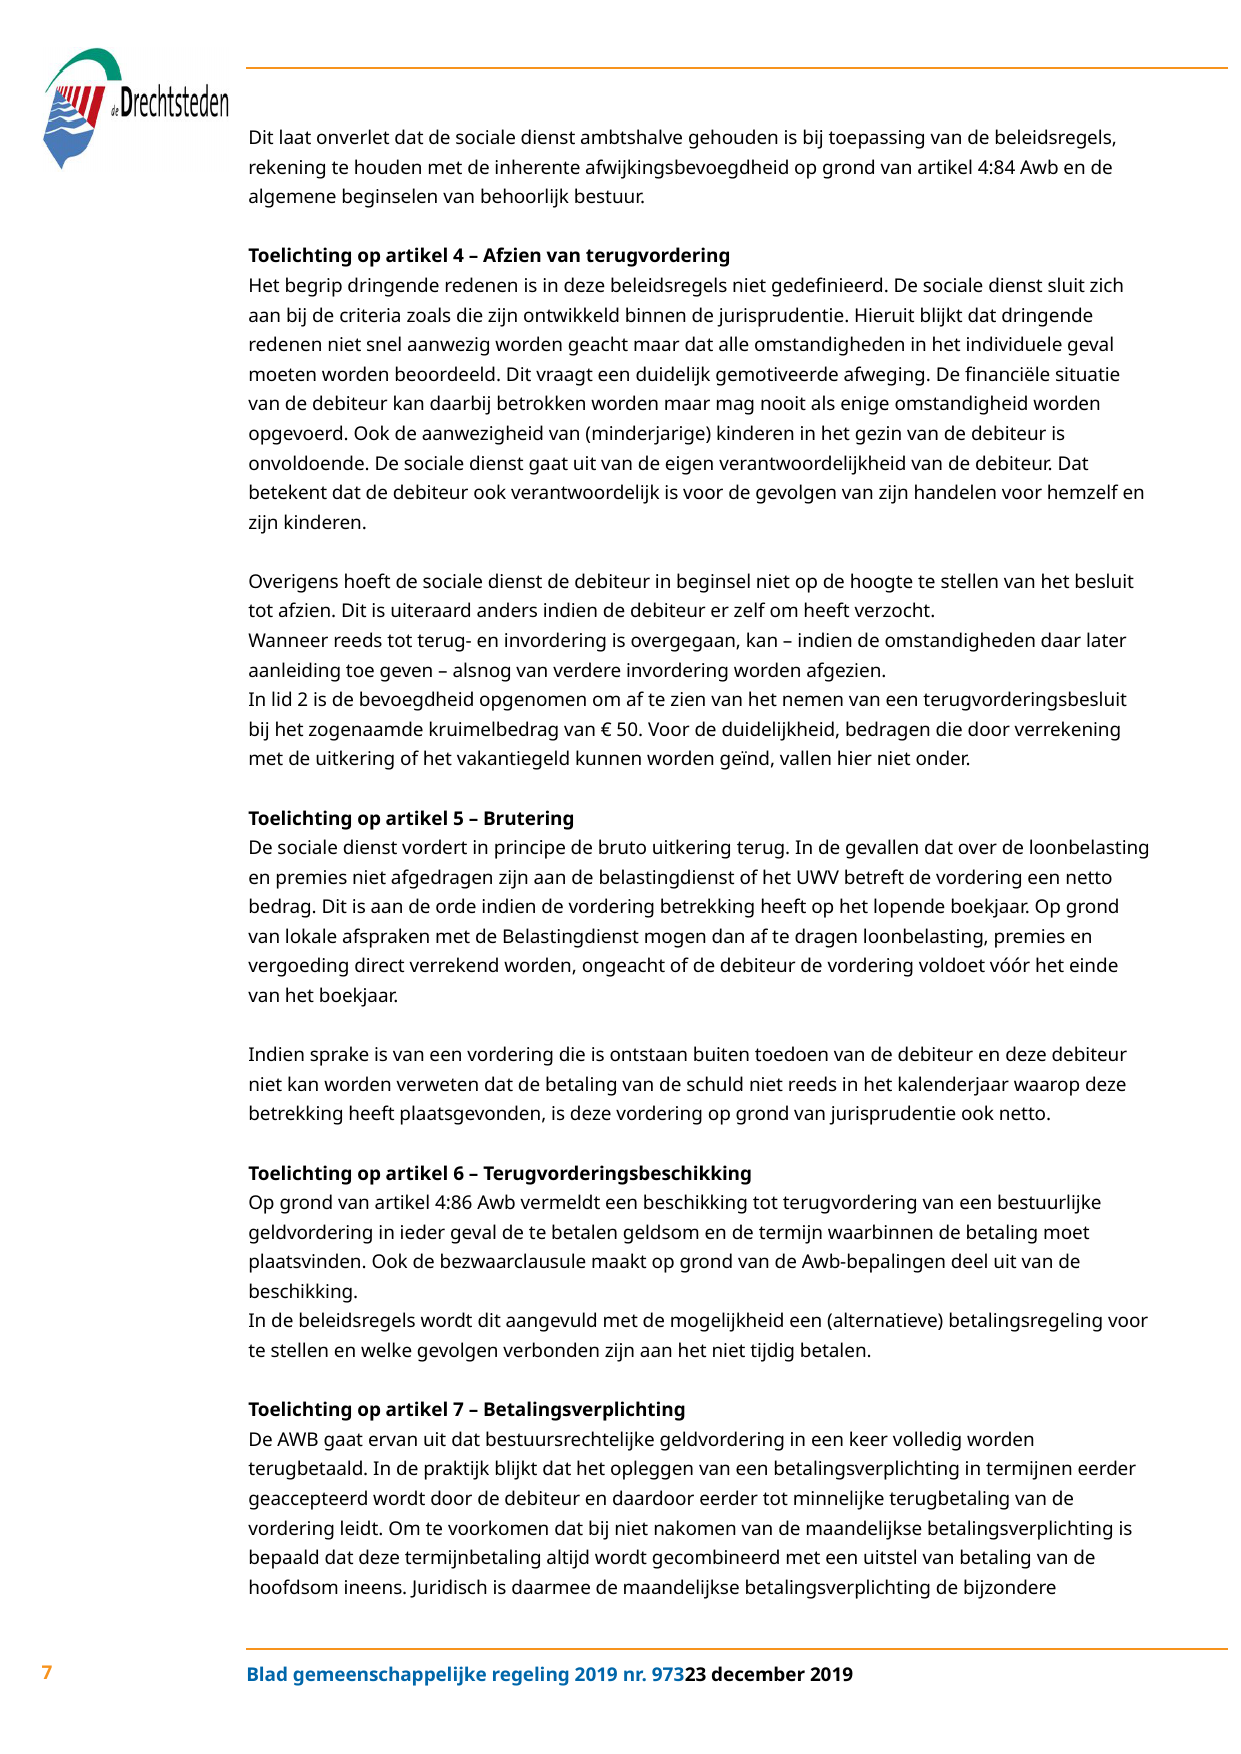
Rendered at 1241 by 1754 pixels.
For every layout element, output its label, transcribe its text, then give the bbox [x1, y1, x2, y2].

text Toelichting op artikel 6 – Terugvorderingsbeschikking [248, 1160, 1152, 1186]
text Overigens hoeft de sociale dienst de debiteur in beginsel niet op de hoogte te stellen van het besluit tot afzien. Dit is uiteraard anders indien de debiteur er zelf om heeft verzocht. [248, 568, 1152, 623]
text Indien sprake is van een vordering die is ontstaan buiten toedoen van de debiteur en deze debiteur niet kan worden verweten dat de betaling van de schuld niet reeds in het kalenderjaar waarop deze betrekking heeft plaatsgevonden, is deze vordering op grond van jurisprudentie ook netto. [248, 1041, 1152, 1126]
text In de beleidsregels wordt dit aangevuld met de mogelijkheid een (alternatieve) betalingsregeling voor te stellen en welke gevolgen verbonden zijn aan het niet tijdig betalen. [248, 1308, 1152, 1363]
text Toelichting op artikel 4 – Afzien van terugvordering [248, 243, 1152, 268]
picture [41, 47, 231, 172]
text Op grond van artikel 4:86 Awb vermeldt een beschikking tot terugvordering van een bestuurlijke geldvordering in ieder geval de te betalen geldsom en de termijn waarbinnen de betaling moet plaatsvinden. Ook de bezwaarclausule maakt op grond van de Awb-bepalingen deel uit van de beschikking. [248, 1189, 1152, 1304]
text Toelichting op artikel 7 – Betalingsverplichting [248, 1396, 1152, 1422]
text Dit laat onverlet dat de sociale dienst ambtshalve gehouden is bij toepassing van de beleidsregels, rekening te houden met de inherente afwijkingsbevoegdheid op grond van artikel 4:84 Awb en de algemene beginselen van behoorlijk bestuur. [248, 124, 1152, 209]
text In lid 2 is de bevoegdheid opgenomen om af te zien van het nemen van een terugvorderingsbesluit bij het zogenaamde kruimelbedrag van € 50. Voor de duidelijkheid, bedragen die door verrekening met de uitkering of het vakantiegeld kunnen worden geïnd, vallen hier niet onder. [248, 686, 1152, 771]
text De AWB gaat ervan uit dat bestuursrechtelijke geldvordering in een keer volledig worden terugbetaald. In de praktijk blijkt dat het opleggen van een betalingsverplichting in termijnen eerder geaccepteerd wordt door de debiteur en daardoor eerder tot minnelijke terugbetaling van de vordering leidt. Om te voorkomen dat bij niet nakomen van de maandelijkse betalingsverplichting is bepaald dat deze termijnbetaling altijd wordt gecombineerd met een uitstel van betaling van de hoofdsom ineens. Juridisch is daarmee de maandelijkse betalingsverplichting de bijzondere [248, 1426, 1152, 1600]
text Wanneer reeds tot terug- en invordering is overgegaan, kan – indien de omstandigheden daar later aanleiding toe geven – alsnog van verdere invordering worden afgezien. [248, 627, 1152, 683]
text Toelichting op artikel 5 – Brutering [248, 805, 1152, 831]
text Het begrip dringende redenen is in deze beleidsregels niet gedefinieerd. De sociale dienst sluit zich aan bij de criteria zoals die zijn ontwikkeld binnen de jurisprudentie. Hieruit blijkt dat dringende redenen niet snel aanwezig worden geacht maar dat alle omstandigheden in het individuele geval moeten worden beoordeeld. Dit vraagt een duidelijk gemotiveerde afweging. De financiële situatie van de debiteur kan daarbij betrokken worden maar mag nooit als enige omstandigheid worden opgevoerd. Ook de aanwezigheid van (minderjarige) kinderen in het gezin van de debiteur is onvoldoende. De sociale dienst gaat uit van de eigen verantwoordelijkheid van de debiteur. Dat betekent dat de debiteur ook verantwoordelijk is voor de gevolgen van zijn handelen voor hemzelf en zijn kinderen. [248, 272, 1152, 535]
text De sociale dienst vordert in principe de bruto uitkering terug. In de gevallen dat over de loonbelasting en premies niet afgedragen zijn aan de belastingdienst of het UWV betreft de vordering een netto bedrag. Dit is aan de orde indien de vordering betrekking heeft op het lopende boekjaar. Op grond van lokale afspraken met de Belastingdienst mogen dan af te dragen loonbelasting, premies en vergoeding direct verrekend worden, ongeacht of de debiteur de vordering voldoet vóór het einde van het boekjaar. [248, 834, 1152, 1008]
